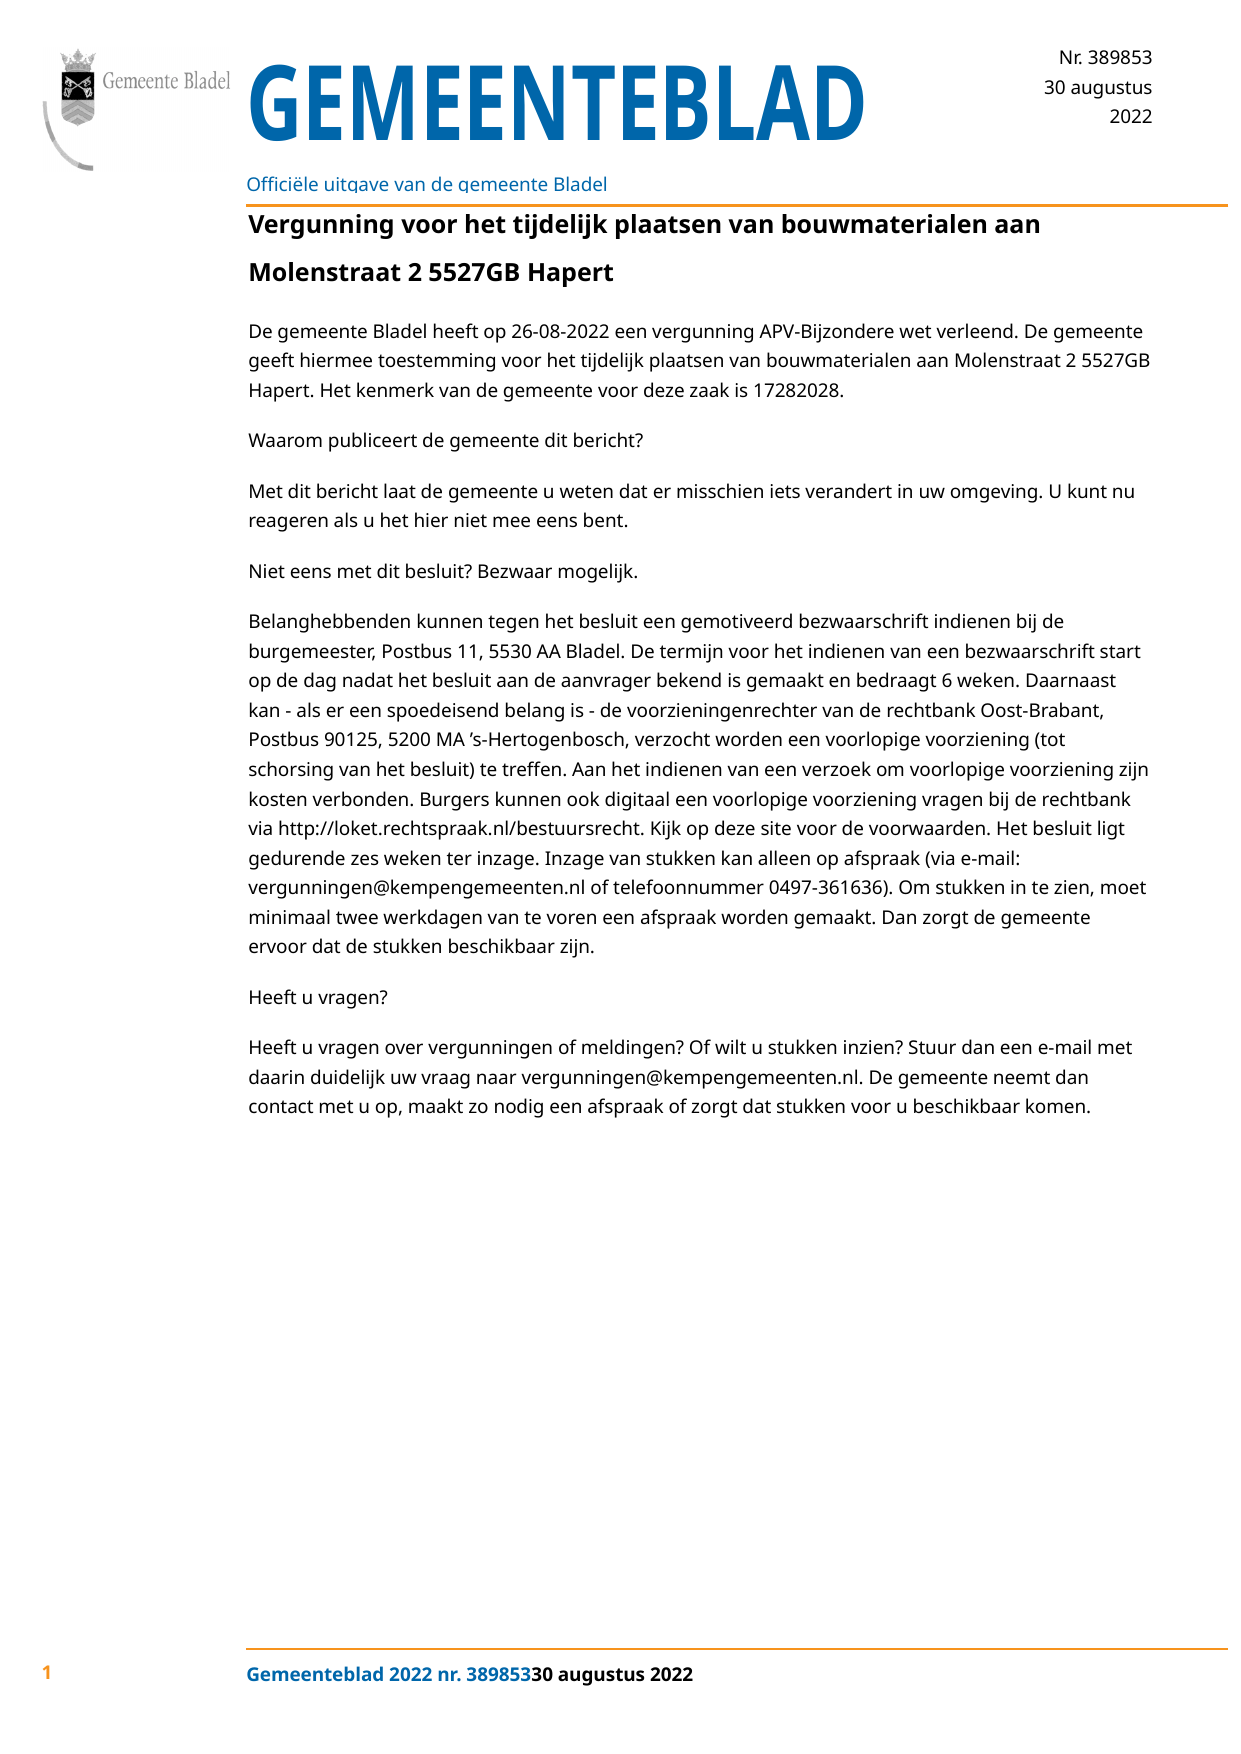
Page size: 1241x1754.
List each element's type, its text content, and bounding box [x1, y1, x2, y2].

text Belanghebbenden kunnen tegen het besluit een gemotiveerd bezwaarschrift indienen bij de burgemeester, Postbus 11, 5530 AA Bladel. De termijn voor het indienen van een bezwaarschrift start op de dag nadat het besluit aan de aanvrager bekend is gemaakt en bedraagt 6 weken. Daarnaast kan - als er een spoedeisend belang is - de voorzieningenrechter van de rechtbank Oost-Brabant, Postbus 90125, 5200 MA ’s-Hertogenbosch, verzocht worden een voorlopige voorziening (tot schorsing van het besluit) te treffen. Aan het indienen van een verzoek om voorlopige voorziening zijn kosten verbonden. Burgers kunnen ook digitaal een voorlopige voorziening vragen bij de rechtbank via http://loket.rechtspraak.nl/bestuursrecht. Kijk op deze site voor de voorwaarden. Het besluit ligt gedurende zes weken ter inzage. Inzage van stukken kan alleen op afspraak (via e-mail: vergunningen@kempengemeenten.nl of telefoonnummer 0497-361636). Om stukken in te zien, moet minimaal twee werkdagen van te voren een afspraak worden gemaakt. Dan zorgt de gemeente ervoor dat de stukken beschikbaar zijn. [248, 608, 1152, 959]
text Heeft u vragen over vergunningen of meldingen? Of wilt u stukken inzien? Stuur dan een e-mail met daarin duidelijk uw vraag naar vergunningen@kempengemeenten.nl. De gemeente neemt dan contact met u op, maakt zo nodig een afspraak of zorgt dat stukken voor u beschikbaar komen. [248, 1034, 1152, 1119]
text Met dit bericht laat de gemeente u weten dat er misschien iets verandert in uw omgeving. U kunt nu reageren als u het hier niet mee eens bent. [248, 478, 1152, 533]
text De gemeente Bladel heeft op 26-08-2022 een vergunning APV-Bijzondere wet verleend. De gemeente geeft hiermee toestemming voor het tijdelijk plaatsen van bouwmaterialen aan Molenstraat 2 5527GB Hapert. Het kenmerk van de gemeente voor deze zaak is 17282028. [248, 318, 1152, 403]
text Waarom publiceert de gemeente dit bericht? [248, 427, 1152, 453]
text Heeft u vragen? [248, 984, 1152, 1010]
picture [41, 47, 231, 172]
text Vergunning voor het tijdelijk plaatsen van bouwmaterialen aan Molenstraat 2 5527GB Hapert [248, 207, 1152, 288]
text Niet eens met dit besluit? Bezwaar mogelijk. [248, 558, 1152, 584]
